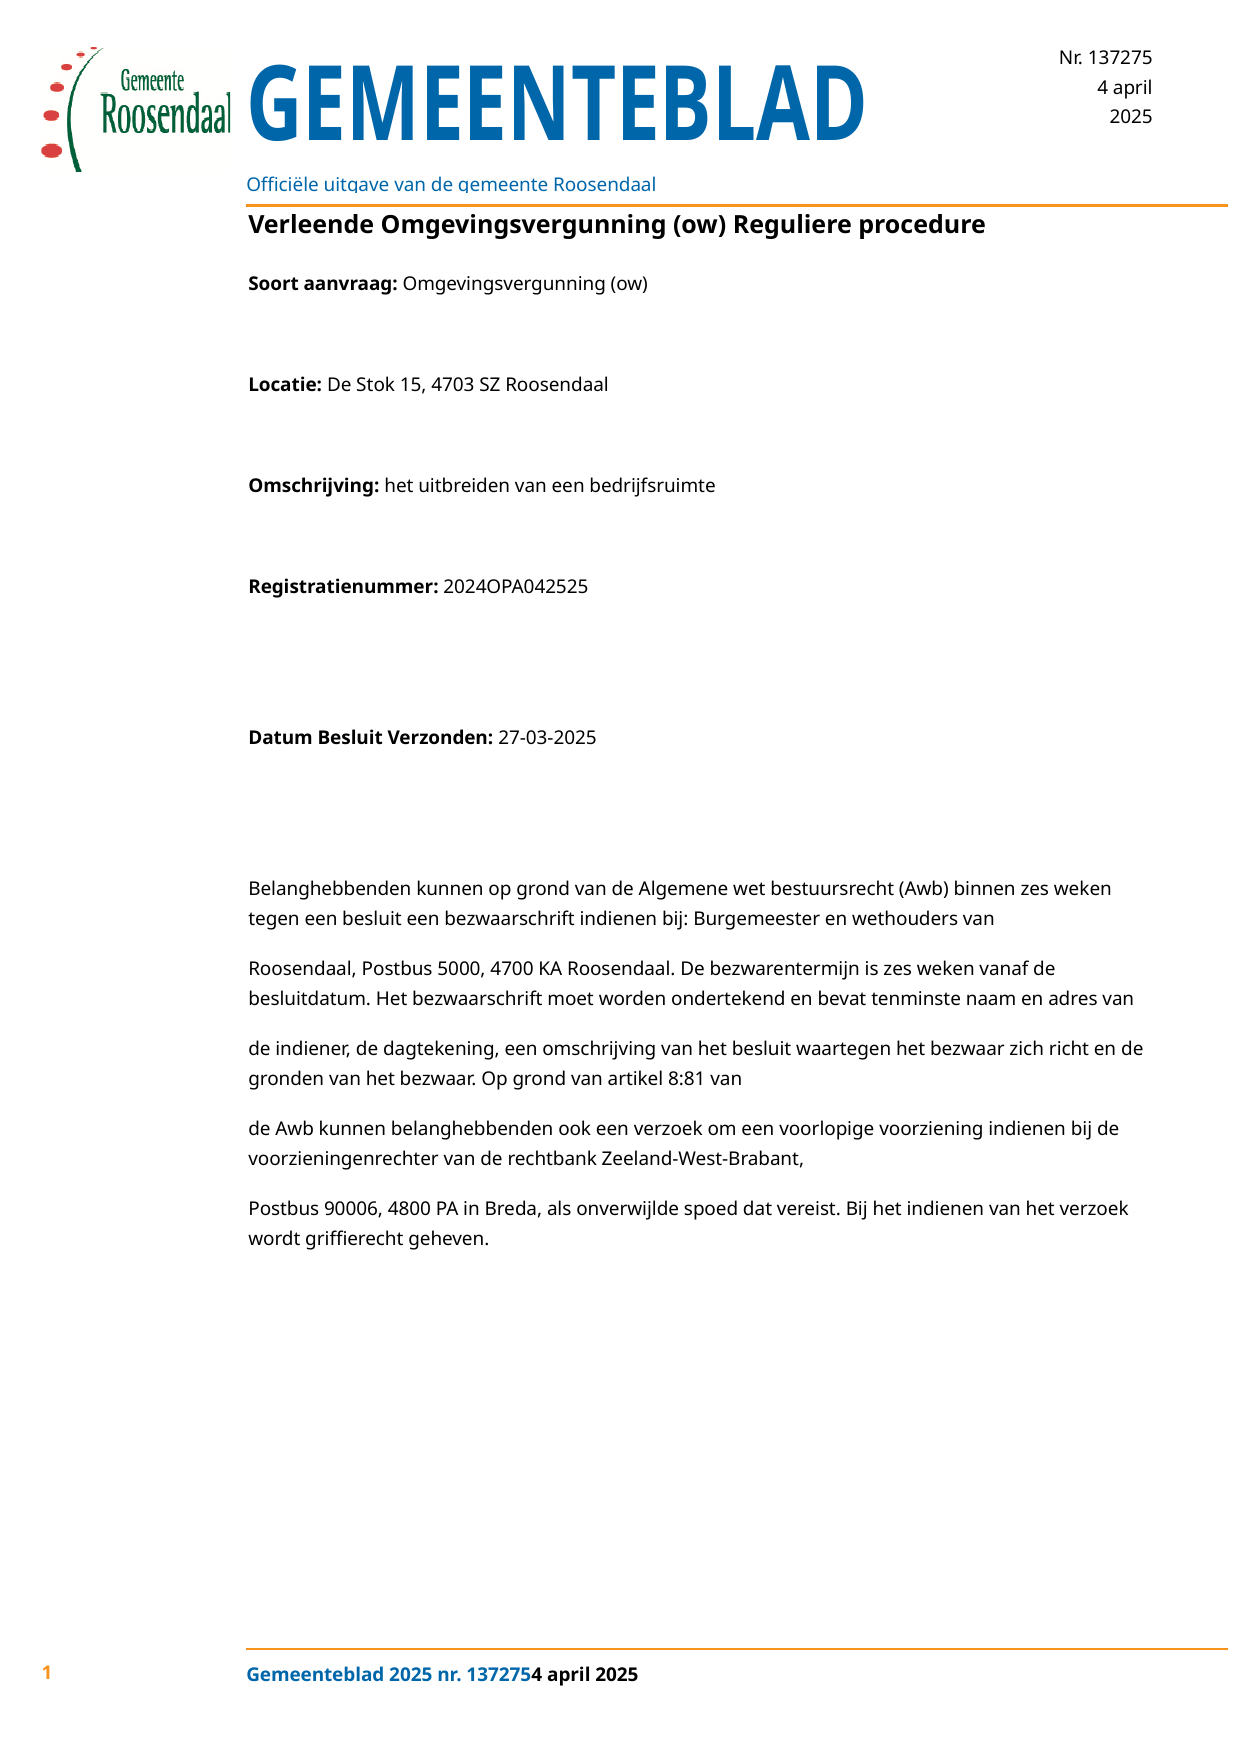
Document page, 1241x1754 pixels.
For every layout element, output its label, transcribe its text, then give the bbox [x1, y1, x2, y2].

picture [41, 47, 231, 172]
text Registratienummer: 2024OPA042525 [248, 573, 1152, 598]
text Postbus 90006, 4800 PA in Breda, als onverwijlde spoed dat vereist. Bij het indienen van het verzoek wordt griffierecht geheven. [248, 1195, 1152, 1251]
text de Awb kunnen belanghebbenden ook een verzoek om een voorlopige voorziening indienen bij de voorzieningenrechter van de rechtbank Zeeland-West-Brabant, [248, 1115, 1152, 1171]
text Omschrijving: het uitbreiden van een bedrijfsruimte [248, 472, 1152, 498]
text de indiener, de dagtekening, een omschrijving van het besluit waartegen het bezwaar zich richt en de gronden van het bezwaar. Op grond van artikel 8:81 van [248, 1035, 1152, 1091]
text Soort aanvraag: Omgevingsvergunning (ow) [248, 270, 1152, 296]
text Belanghebbenden kunnen op grond van de Algemene wet bestuursrecht (Awb) binnen zes weken tegen een besluit een bezwaarschrift indienen bij: Burgemeester en wethouders van [248, 875, 1152, 931]
text Locatie: De Stok 15, 4703 SZ Roosendaal [248, 371, 1152, 397]
text Verleende Omgevingsvergunning (ow) Reguliere procedure [248, 207, 1152, 241]
text Datum Besluit Verzonden: 27-03-2025 [248, 724, 1152, 750]
text Roosendaal, Postbus 5000, 4700 KA Roosendaal. De bezwarentermijn is zes weken vanaf de besluitdatum. Het bezwaarschrift moet worden ondertekend en bevat tenminste naam en adres van [248, 955, 1152, 1011]
